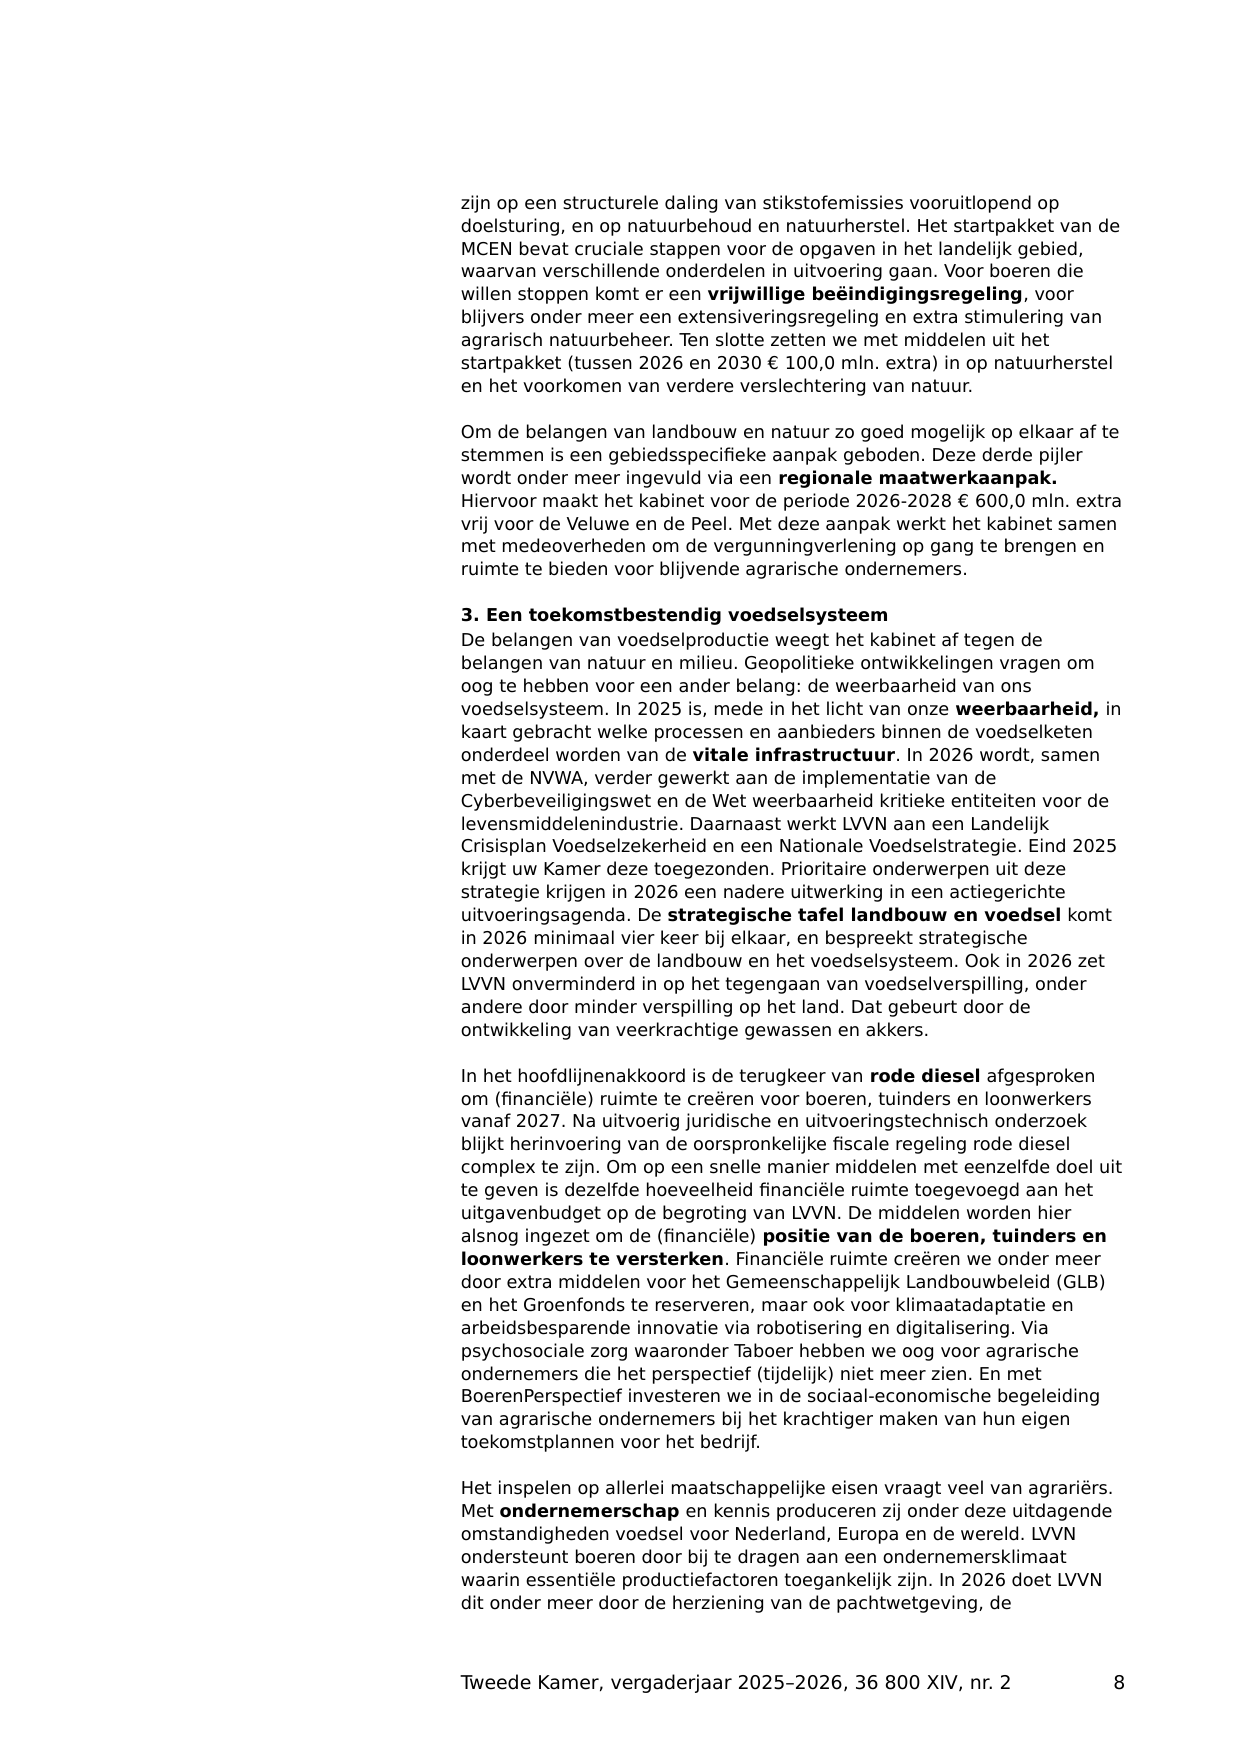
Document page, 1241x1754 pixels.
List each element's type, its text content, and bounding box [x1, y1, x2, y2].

text Om de belangen van landbouw en natuur zo goed mogelijk op elkaar af te stemmen is een gebiedsspecifieke aanpak geboden. Deze derde pijler wordt onder meer ingevuld via een regionale maatwerkaanpak. Hiervoor maakt het kabinet voor de periode 2026-2028 € 600,0 mln. extra vrij voor de Veluwe en de Peel. Met deze aanpak werkt het kabinet samen met medeoverheden om de vergunningverlening op gang te brengen en ruimte te bieden voor blijvende agrarische ondernemers. [461, 420, 1125, 580]
text In het hoofdlijnenakkoord is de terugkeer van rode diesel afgesproken om (financiële) ruimte te creëren voor boeren, tuinders en loonwerkers vanaf 2027. Na uitvoerig juridische en uitvoeringstechnisch onderzoek blijkt herinvoering van de oorspronkelijke fiscale regeling rode diesel complex te zijn. Om op een snelle manier middelen met eenzelfde doel uit te geven is dezelfde hoeveelheid financiële ruimte toegevoegd aan het uitgavenbudget op de begroting van LVVN. De middelen worden hier alsnog ingezet om de (financiële) positie van de boeren, tuinders en loonwerkers te versterken. Financiële ruimte creëren we onder meer door extra middelen voor het Gemeenschappelijk Landbouwbeleid (GLB) en het Groenfonds te reserveren, maar ook voor klimaatadaptatie en arbeidsbesparende innovatie via robotisering en digitalisering. Via psychosociale zorg waaronder Taboer hebben we oog voor agrarische ondernemers die het perspectief (tijdelijk) niet meer zien. En met BoerenPerspectief investeren we in de sociaal-economische begeleiding van agrarische ondernemers bij het krachtiger maken van hun eigen toekomstplannen voor het bedrijf. [461, 1064, 1125, 1453]
text zijn op een structurele daling van stikstofemissies vooruitlopend op doelsturing, en op natuurbehoud en natuurherstel. Het startpakket van de MCEN bevat cruciale stappen voor de opgaven in het landelijk gebied, waarvan verschillende onderdelen in uitvoering gaan. Voor boeren die willen stoppen komt er een vrijwillige beëindigingsregeling, voor blijvers onder meer een extensiveringsregeling en extra stimulering van agrarisch natuurbeheer. Ten slotte zetten we met middelen uit het startpakket (tussen 2026 en 2030 € 100,0 mln. extra) in op natuurherstel en het voorkomen van verdere verslechtering van natuur. [461, 191, 1125, 397]
text De belangen van voedselproductie weegt het kabinet af tegen de belangen van natuur en milieu. Geopolitieke ontwikkelingen vragen om oog te hebben voor een ander belang: de weerbaarheid van ons voedselsysteem. In 2025 is, mede in het licht van onze weerbaarheid, in kaart gebracht welke processen en aanbieders binnen de voedselketen onderdeel worden van de vitale infrastructuur. In 2026 wordt, samen met de NVWA, verder gewerkt aan de implementatie van de Cyberbeveiligingswet en de Wet weerbaarheid kritieke entiteiten voor de levensmiddelenindustrie. Daarnaast werkt LVVN aan een Landelijk Crisisplan Voedselzekerheid en een Nationale Voedselstrategie. Eind 2025 krijgt uw Kamer deze toegezonden. Prioritaire onderwerpen uit deze strategie krijgen in 2026 een nadere uitwerking in een actiegerichte uitvoeringsagenda. De strategische tafel landbouw en voedsel komt in 2026 minimaal vier keer bij elkaar, en bespreekt strategische onderwerpen over de landbouw en het voedselsysteem. Ook in 2026 zet LVVN onverminderd in op het tegengaan van voedselverspilling, onder andere door minder verspilling op het land. Dat gebeurt door de ontwikkeling van veerkrachtige gewassen en akkers. [461, 628, 1125, 1041]
text 3. Een toekomstbestendig voedselsysteem [461, 603, 1125, 626]
text Het inspelen op allerlei maatschappelijke eisen vraagt veel van agrariërs. Met ondernemerschap en kennis produceren zij onder deze uitdagende omstandigheden voedsel voor Nederland, Europa en de wereld. LVVN ondersteunt boeren door bij te dragen aan een ondernemersklimaat waarin essentiële productiefactoren toegankelijk zijn. In 2026 doet LVVN dit onder meer door de herziening van de pachtwetgeving, de [461, 1476, 1125, 1614]
